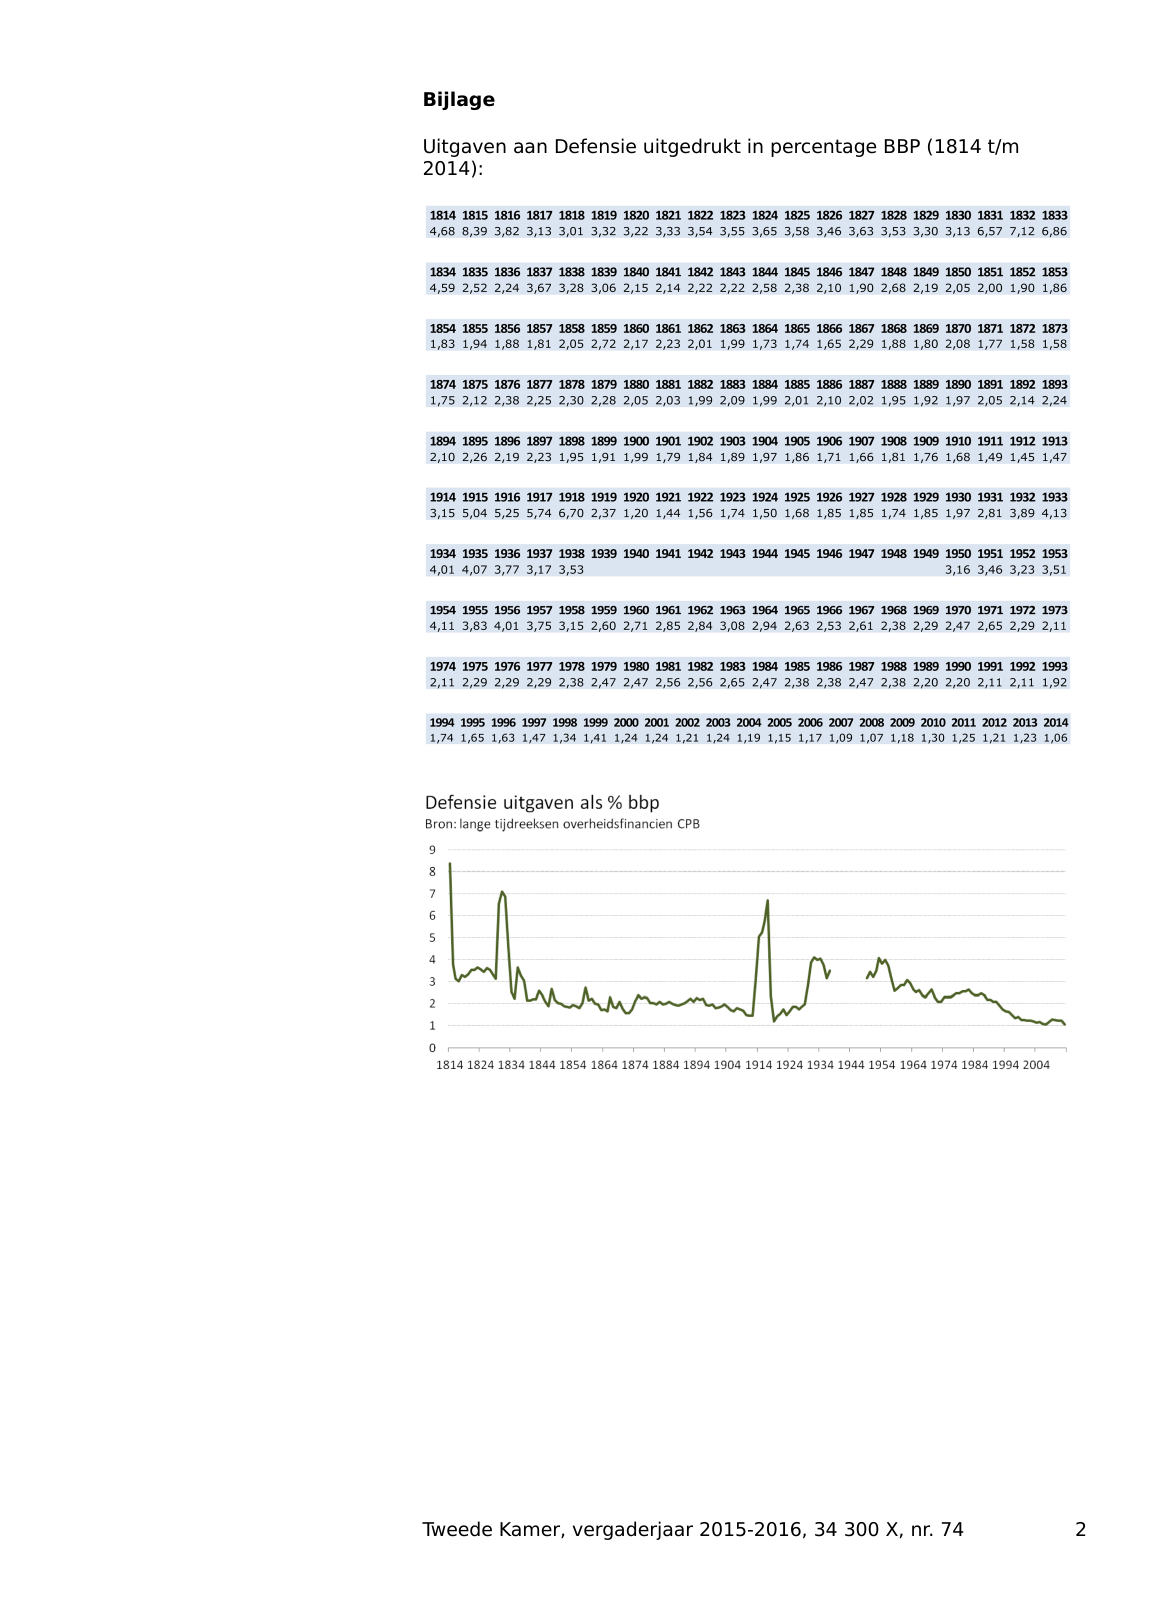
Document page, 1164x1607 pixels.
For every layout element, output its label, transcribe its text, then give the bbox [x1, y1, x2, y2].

text Uitgaven aan Defensie uitgedrukt in percentage BBP (1814 t/m 2014): [422, 136, 1087, 180]
picture [422, 789, 1072, 1079]
picture [422, 202, 1072, 746]
subtitle Bijlage [77, 89, 1087, 111]
